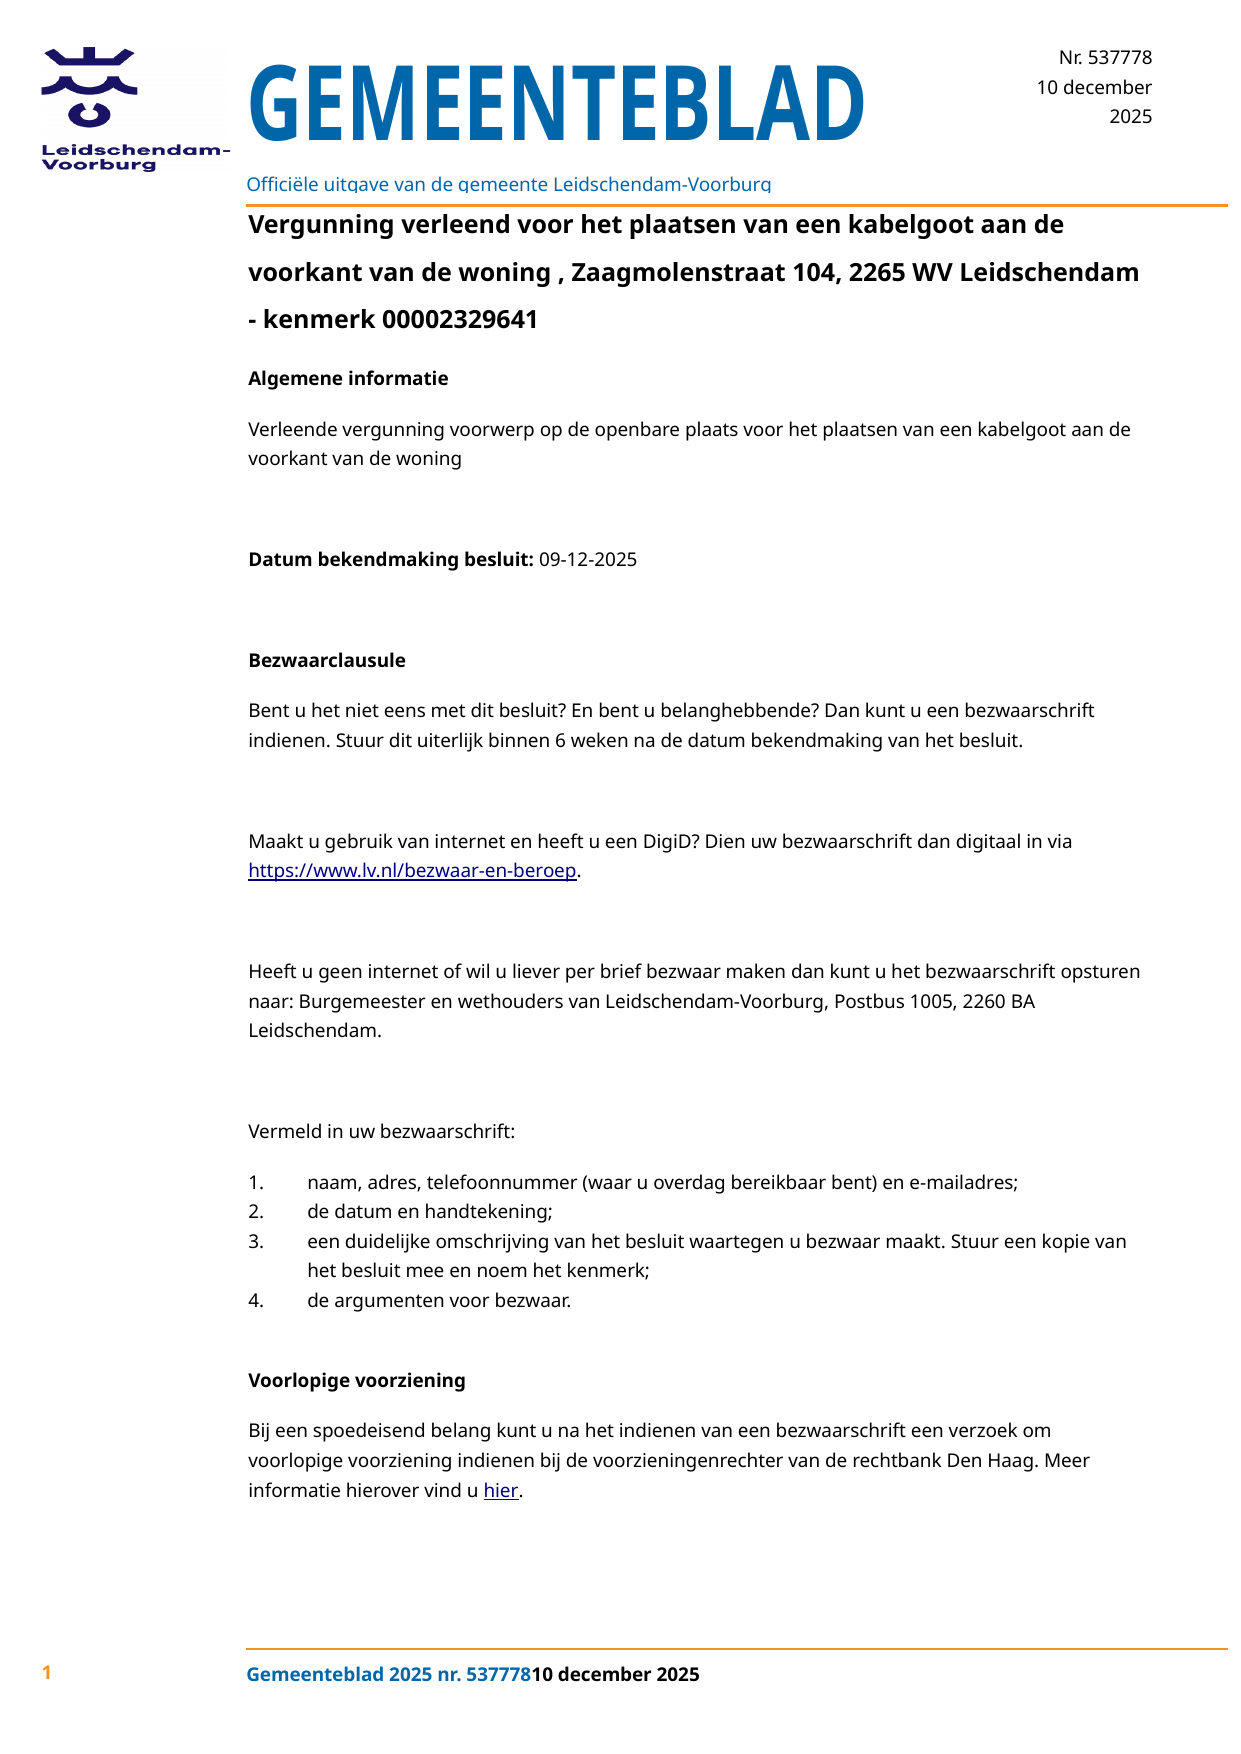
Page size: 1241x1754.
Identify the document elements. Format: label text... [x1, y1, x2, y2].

text Voorlopige voorziening [248, 1367, 1152, 1393]
text Bezwaarclausule [248, 647, 1152, 673]
list de argumenten voor bezwaar. [248, 1287, 1152, 1313]
text Datum bekendmaking besluit: 09-12-2025 [248, 546, 1152, 572]
text Verleende vergunning voorwerp op de openbare plaats voor het plaatsen van een kabelgoot aan de voorkant van de woning [248, 416, 1152, 471]
picture [41, 47, 231, 172]
text Algemene informatie [248, 366, 1152, 391]
text Bij een spoedeisend belang kunt u na het indienen van een bezwaarschrift een verzoek om voorlopige voorziening indienen bij de voorzieningenrechter van de rechtbank Den Haag. Meer informatie hierover vind u hier. [248, 1418, 1152, 1502]
text Vermeld in uw bezwaarschrift: [248, 1118, 1152, 1144]
text Maakt u gebruik van internet en heeft u een DigiD? Dien uw bezwaarschrift dan digitaal in via https://www.lv.nl/bezwaar-en-beroep. [248, 828, 1152, 883]
list naam, adres, telefoonnummer (waar u overdag bereikbaar bent) en e-mailadres; [248, 1169, 1152, 1194]
text Bent u het niet eens met dit besluit? En bent u belanghebbende? Dan kunt u een bezwaarschrift indienen. Stuur dit uiterlijk binnen 6 weken na de datum bekendmaking van het besluit. [248, 698, 1152, 753]
list een duidelijke omschrijving van het besluit waartegen u bezwaar maakt. Stuur een kopie van het besluit mee en noem het kenmerk; [248, 1228, 1152, 1283]
text Heeft u geen internet of wil u liever per brief bezwaar maken dan kunt u het bezwaarschrift opsturen naar: Burgemeester en wethouders van Leidschendam-Voorburg, Postbus 1005, 2260 BA Leidschendam. [248, 958, 1152, 1043]
text Vergunning verleend voor het plaatsen van een kabelgoot aan de voorkant van de woning , Zaagmolenstraat 104, 2265 WV Leidschendam - kenmerk 00002329641 [248, 207, 1152, 336]
list de datum en handtekening; [248, 1198, 1152, 1224]
